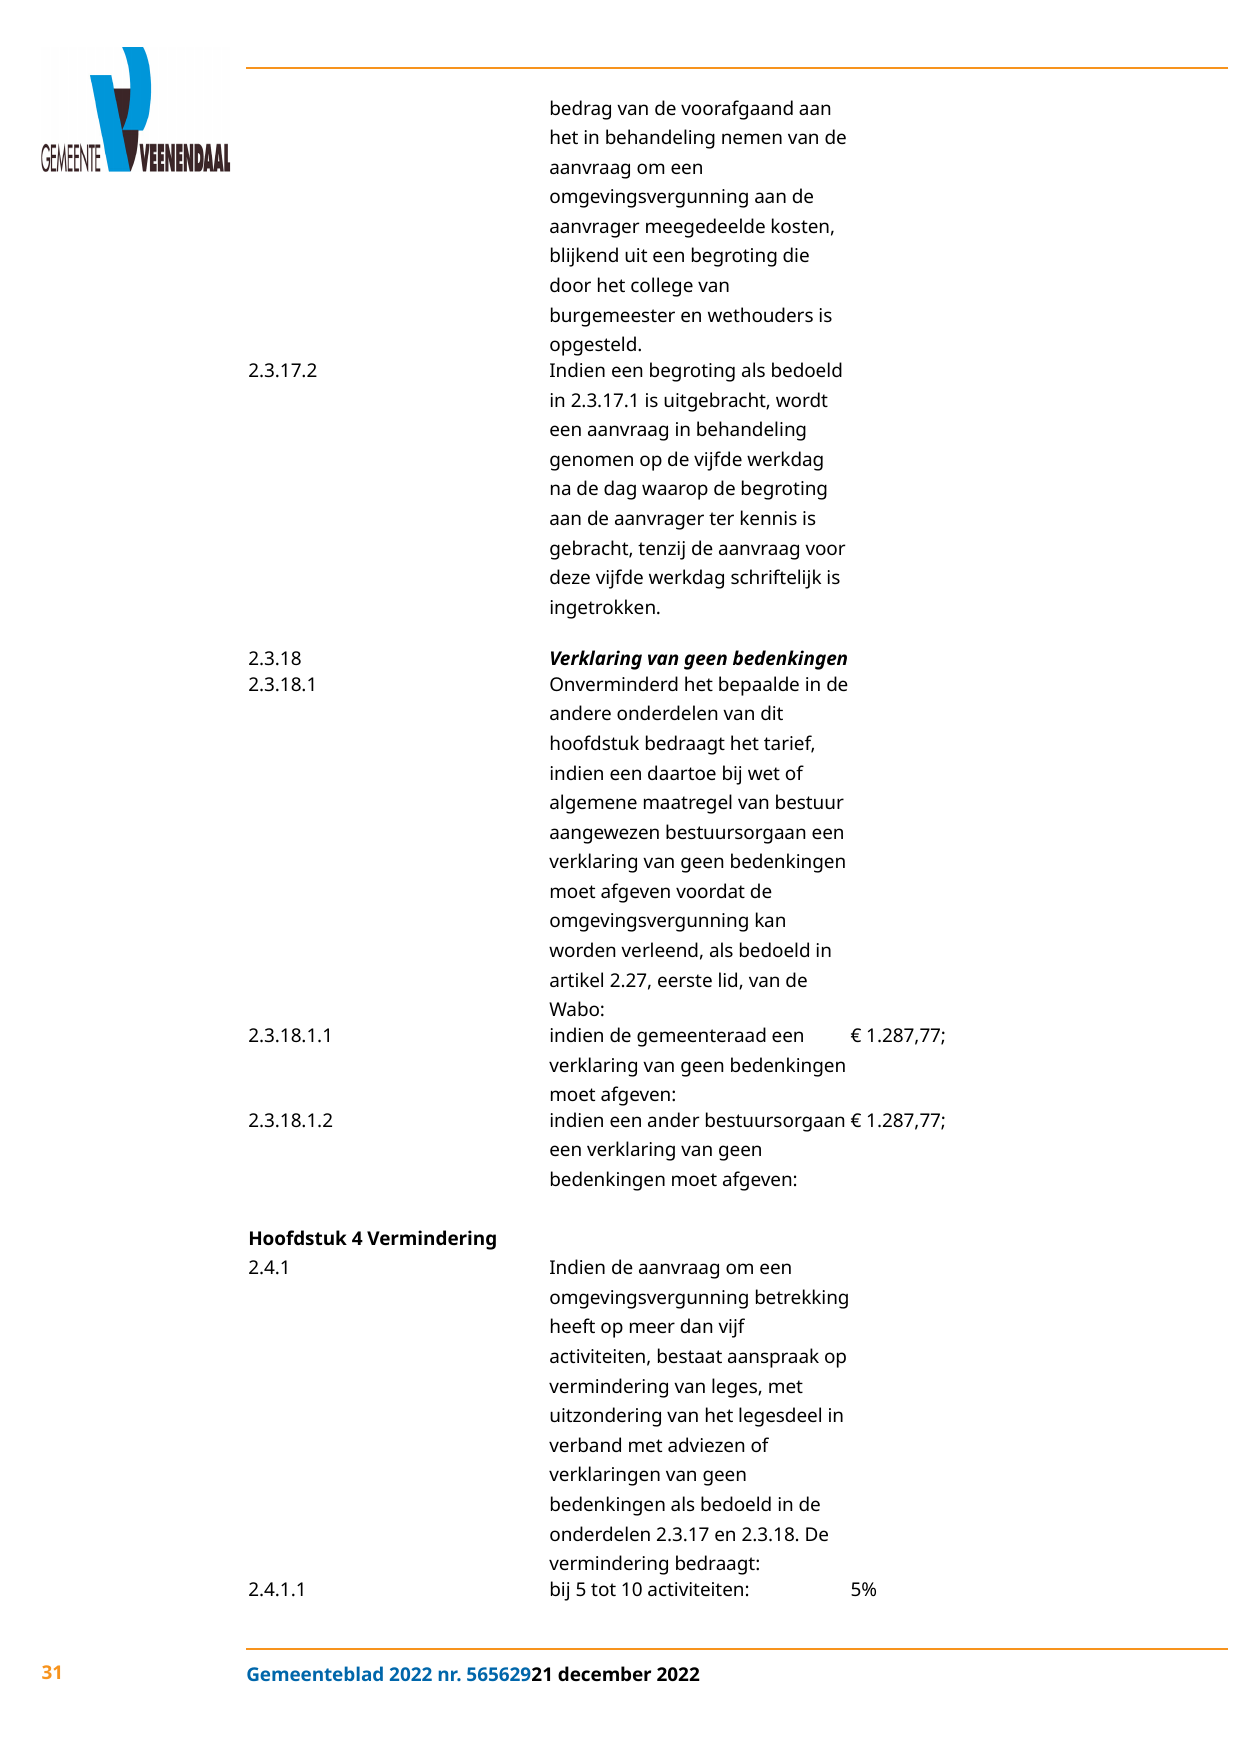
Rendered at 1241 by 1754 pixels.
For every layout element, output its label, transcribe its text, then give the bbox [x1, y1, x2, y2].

picture [41, 47, 130, 172]
text Hoofdstuk 4 Vermindering [248, 1225, 1152, 1251]
table_cell [850, 95, 1152, 357]
table_cell 2.3.18 [248, 645, 549, 671]
table_cell Verklaring van geen bedenkingen [549, 645, 850, 671]
table_cell [248, 620, 549, 645]
table_cell [850, 357, 1152, 619]
table_header 2.4.1 [248, 1255, 549, 1576]
table_cell 5% [850, 1576, 1152, 1602]
table_cell Onverminderd het bepaalde in de andere onderdelen van dit hoofdstuk bedraagt het tarief, indien een daartoe bij wet of algemene maatregel van bestuur aangewezen bestuursorgaan een verklaring van geen bedenkingen moet afgeven voordat de omgevingsvergunning kan worden verleend, als bedoeld in artikel 2.27, eerste lid, van de Wabo: [549, 671, 850, 1022]
table_cell 2.3.18.1.1 [248, 1022, 549, 1107]
table_cell [850, 671, 1152, 1022]
table_cell 2.3.18.1.2 [248, 1107, 549, 1192]
table_cell [549, 620, 850, 645]
table_cell Indien een begroting als bedoeld in 2.3.17.1 is uitgebracht, wordt een aanvraag in behandeling genomen op de vijfde werkdag na de dag waarop de begroting aan de aanvrager ter kennis is gebracht, tenzij de aanvraag voor deze vijfde werkdag schriftelijk is ingetrokken. [549, 357, 850, 619]
table_cell 2.4.1.1 [248, 1576, 549, 1602]
table_cell bij 5 tot 10 activiteiten: [549, 1576, 850, 1602]
table_cell € 1.287,77; [850, 1022, 1152, 1107]
table_cell [850, 645, 1152, 671]
picture [123, 47, 231, 172]
table_cell [248, 95, 549, 357]
table_cell bedrag van de voorafgaand aan het in behandeling nemen van de aanvraag om een omgevingsvergunning aan de aanvrager meegedeelde kosten, blijkend uit een begroting die door het college van burgemeester en wethouders is opgesteld. [549, 95, 850, 357]
table_cell indien een ander bestuursorgaan een verklaring van geen bedenkingen moet afgeven: [549, 1107, 850, 1192]
table_cell 2.3.17.2 [248, 357, 549, 619]
table_cell € 1.287,77; [850, 1107, 1152, 1192]
table_cell [850, 620, 1152, 645]
table_cell indien de gemeenteraad een verklaring van geen bedenkingen moet afgeven: [549, 1022, 850, 1107]
table_header [850, 1255, 1152, 1576]
table_header Indien de aanvraag om een omgevingsvergunning betrekking heeft op meer dan vijf activiteiten, bestaat aanspraak op vermindering van leges, met uitzondering van het legesdeel in verband met adviezen of verklaringen van geen bedenkingen als bedoeld in de onderdelen 2.3.17 en 2.3.18. De vermindering bedraagt: [549, 1255, 850, 1576]
table_cell 2.3.18.1 [248, 671, 549, 1022]
